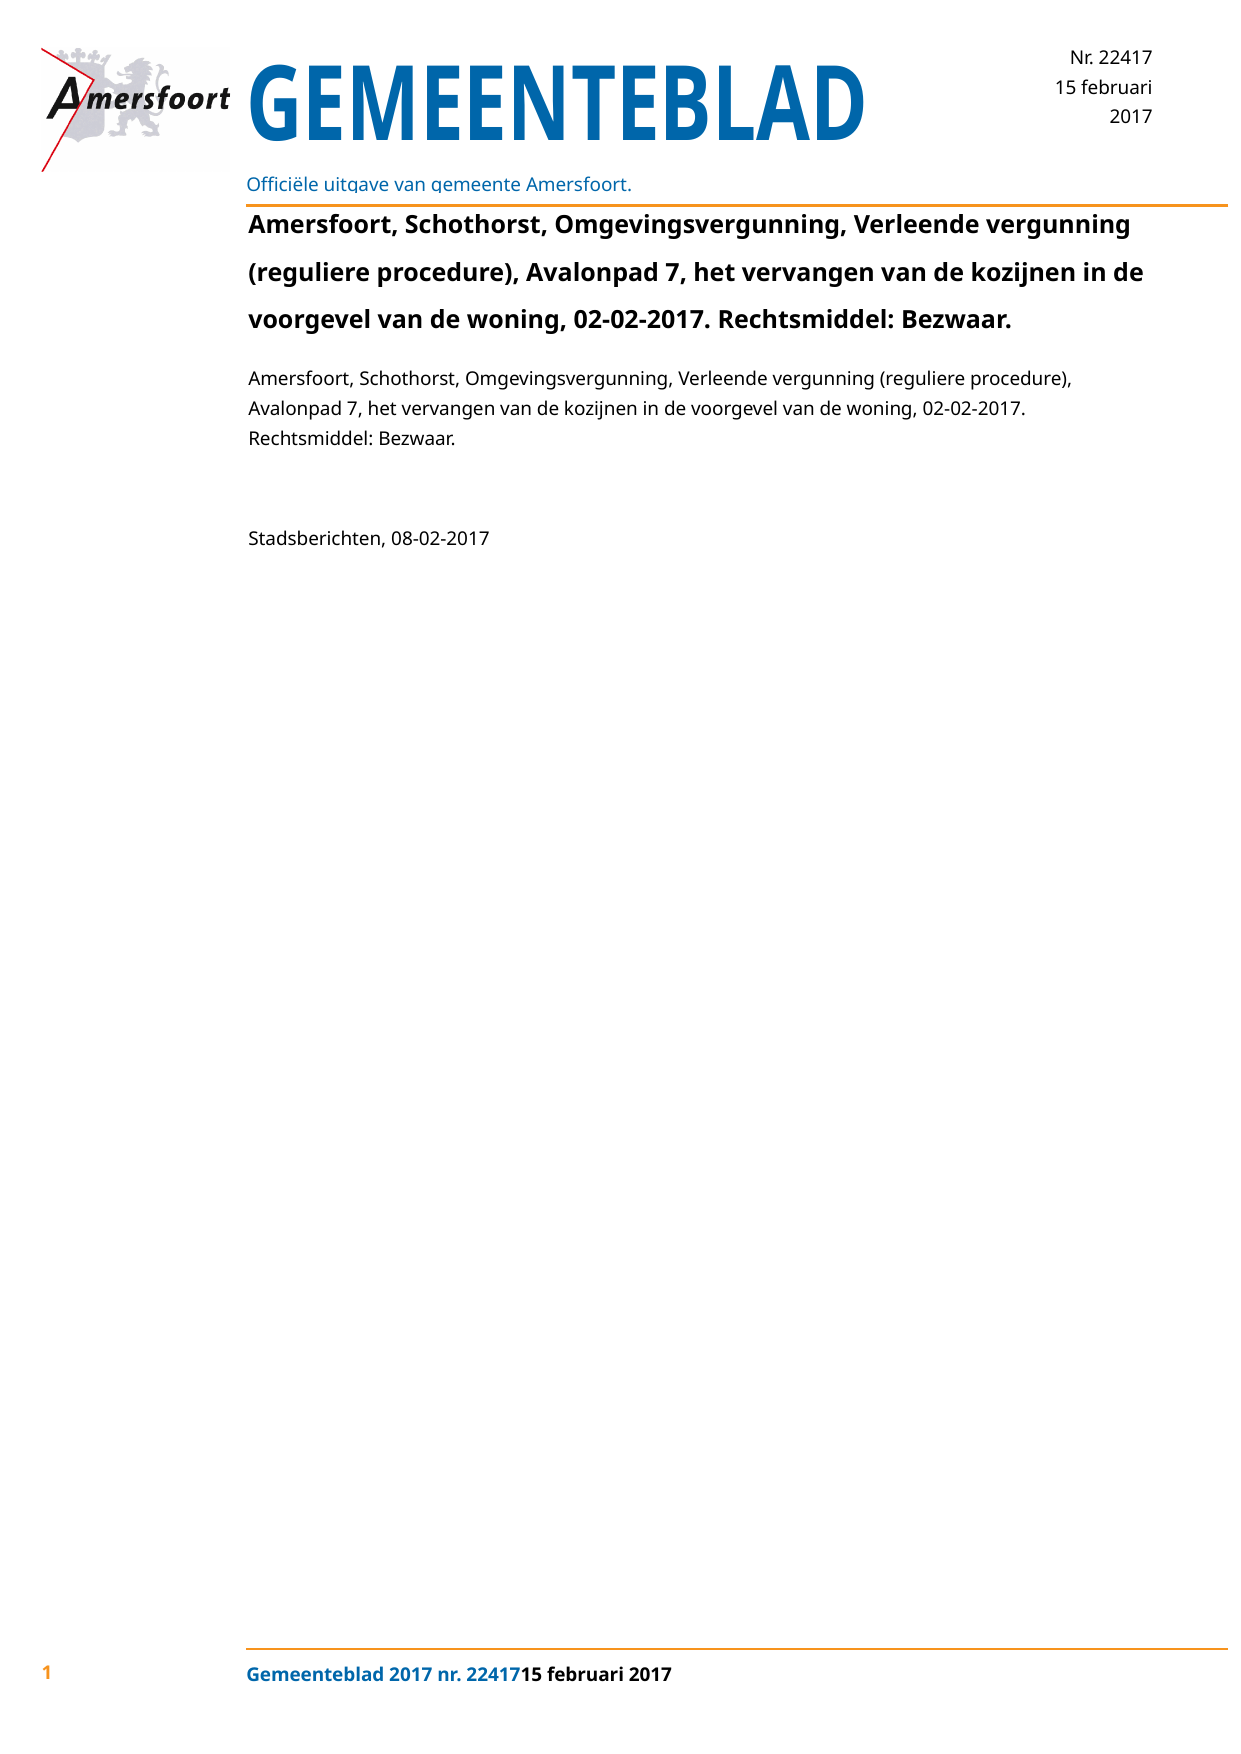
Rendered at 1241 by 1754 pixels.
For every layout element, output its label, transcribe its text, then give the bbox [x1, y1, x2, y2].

text Stadsberichten, 08-02-2017 [248, 526, 1152, 551]
text Amersfoort, Schothorst, Omgevingsvergunning, Verleende vergunning (reguliere procedure), Avalonpad 7, het vervangen van de kozijnen in de voorgevel van de woning, 02-02-2017. Rechtsmiddel: Bezwaar. [248, 366, 1152, 450]
text Amersfoort, Schothorst, Omgevingsvergunning, Verleende vergunning (reguliere procedure), Avalonpad 7, het vervangen van de kozijnen in de voorgevel van de woning, 02-02-2017. Rechtsmiddel: Bezwaar. [248, 207, 1152, 336]
picture [41, 47, 231, 172]
